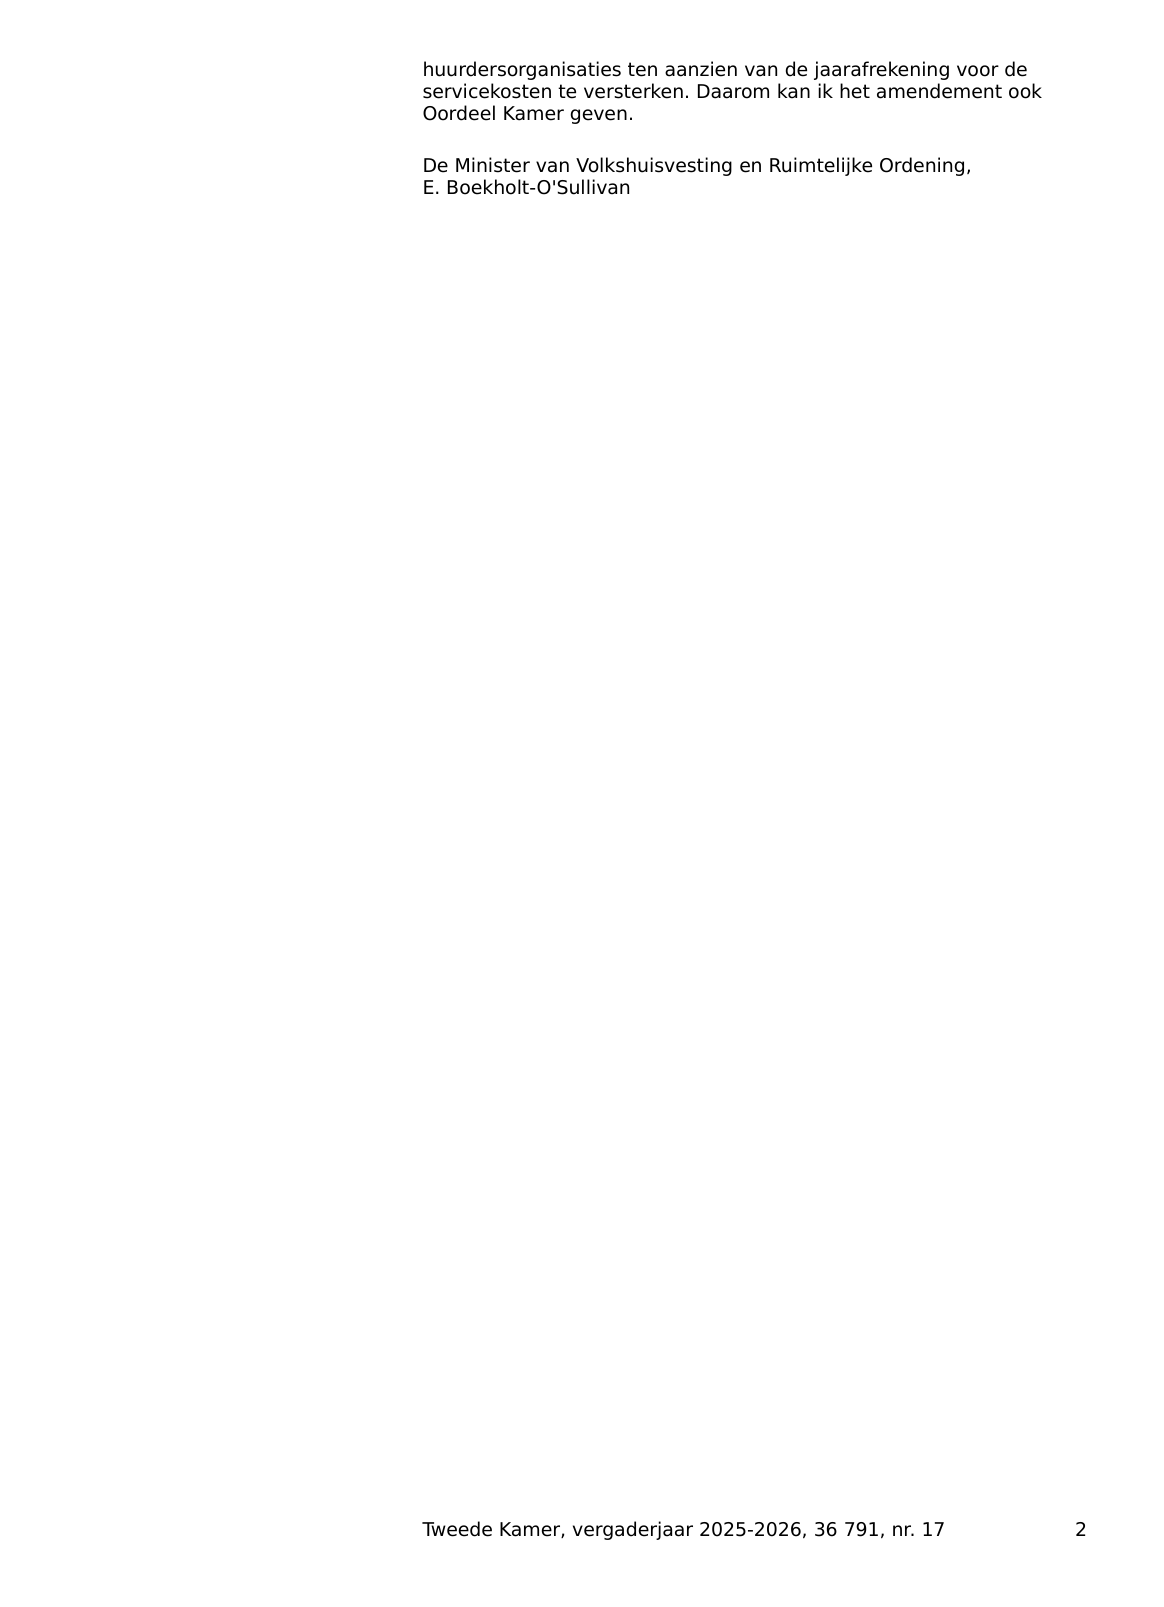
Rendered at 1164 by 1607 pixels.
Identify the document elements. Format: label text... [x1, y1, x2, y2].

text huurdersorganisaties ten aanzien van de jaarafrekening voor de servicekosten te versterken. Daarom kan ik het amendement ook Oordeel Kamer geven. [422, 59, 1087, 125]
text De Minister van Volkshuisvesting en Ruimtelijke Ordening, E. Boekholt-O'Sullivan [422, 155, 1087, 199]
